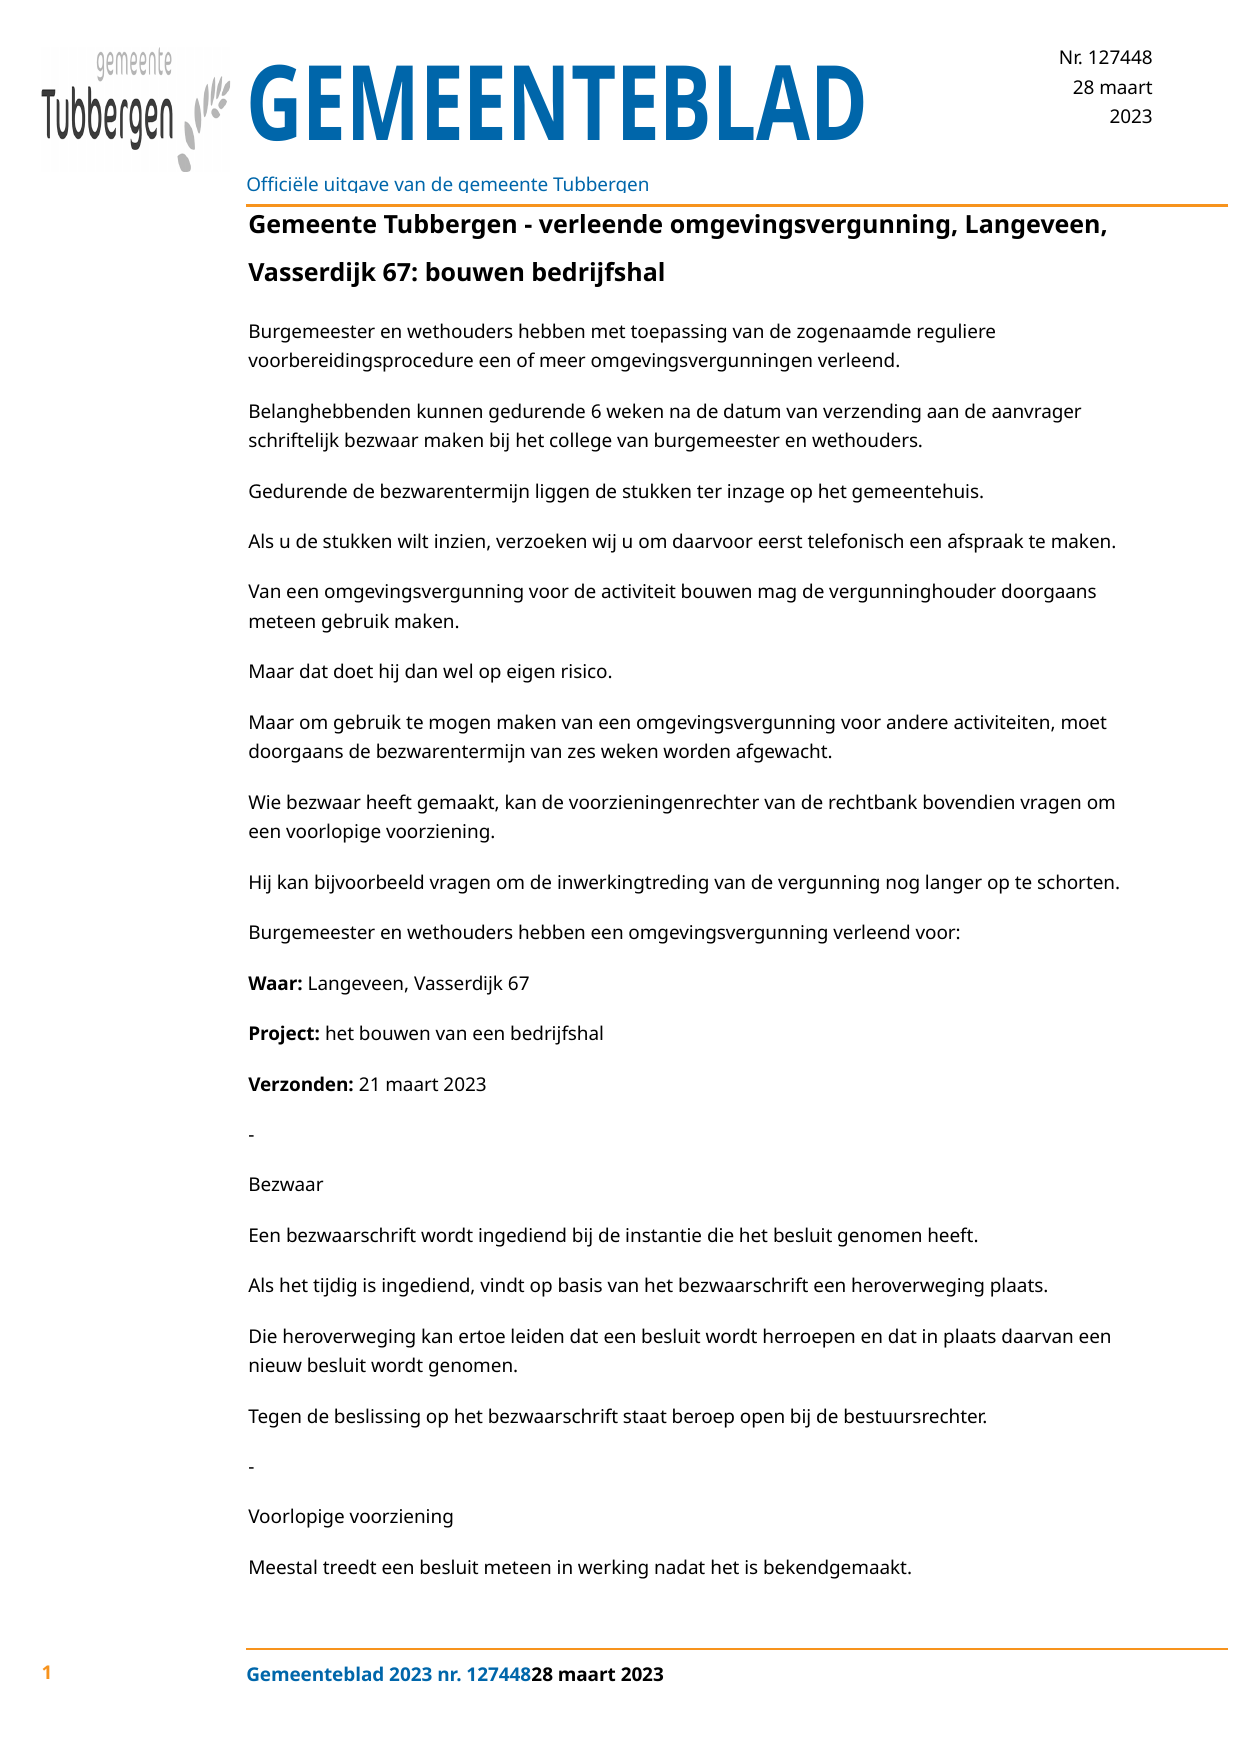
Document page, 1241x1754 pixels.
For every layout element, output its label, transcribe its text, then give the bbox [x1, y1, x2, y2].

text Project: het bouwen van een bedrijfshal [248, 1020, 1152, 1046]
text Waar: Langeveen, Vasserdijk 67 [248, 970, 1152, 996]
text - [248, 1121, 1152, 1147]
text Gedurende de bezwarentermijn liggen de stukken ter inzage op het gemeentehuis. [248, 478, 1152, 504]
text Maar dat doet hij dan wel op eigen risico. [248, 659, 1152, 684]
picture [41, 47, 231, 172]
text Wie bezwaar heeft gemaakt, kan de voorzieningenrechter van de rechtbank bovendien vragen om een voorlopige voorziening. [248, 789, 1152, 844]
text Hij kan bijvoorbeeld vragen om de inwerkingtreding van de vergunning nog langer op te schorten. [248, 869, 1152, 895]
text Als het tijdig is ingediend, vindt op basis van het bezwaarschrift een heroverweging plaats. [248, 1272, 1152, 1298]
text Burgemeester en wethouders hebben met toepassing van de zogenaamde reguliere voorbereidingsprocedure een of meer omgevingsvergunningen verleend. [248, 318, 1152, 373]
text Gemeente Tubbergen - verleende omgevingsvergunning, Langeveen, Vasserdijk 67: bouwen bedrijfshal [248, 207, 1152, 288]
text Tegen de beslissing op het bezwaarschrift staat beroep open bij de bestuursrechter. [248, 1403, 1152, 1429]
text Die heroverweging kan ertoe leiden dat een besluit wordt herroepen en dat in plaats daarvan een nieuw besluit wordt genomen. [248, 1323, 1152, 1378]
text Van een omgevingsvergunning voor de activiteit bouwen mag de vergunninghouder doorgaans meteen gebruik maken. [248, 579, 1152, 634]
text Meestal treedt een besluit meteen in werking nadat het is bekendgemaakt. [248, 1554, 1152, 1580]
text Maar om gebruik te mogen maken van een omgevingsvergunning voor andere activiteiten, moet doorgaans de bezwarentermijn van zes weken worden afgewacht. [248, 709, 1152, 764]
text Voorlopige voorziening [248, 1504, 1152, 1529]
text Burgemeester en wethouders hebben een omgevingsvergunning verleend voor: [248, 919, 1152, 945]
text Een bezwaarschrift wordt ingediend bij de instantie die het besluit genomen heeft. [248, 1222, 1152, 1248]
text Belanghebbenden kunnen gedurende 6 weken na de datum van verzending aan de aanvrager schriftelijk bezwaar maken bij het college van burgemeester en wethouders. [248, 398, 1152, 453]
text Verzonden: 21 maart 2023 [248, 1071, 1152, 1097]
text Als u de stukken wilt inzien, verzoeken wij u om daarvoor eerst telefonisch een afspraak te maken. [248, 528, 1152, 554]
text - [248, 1453, 1152, 1479]
text Bezwaar [248, 1172, 1152, 1197]
